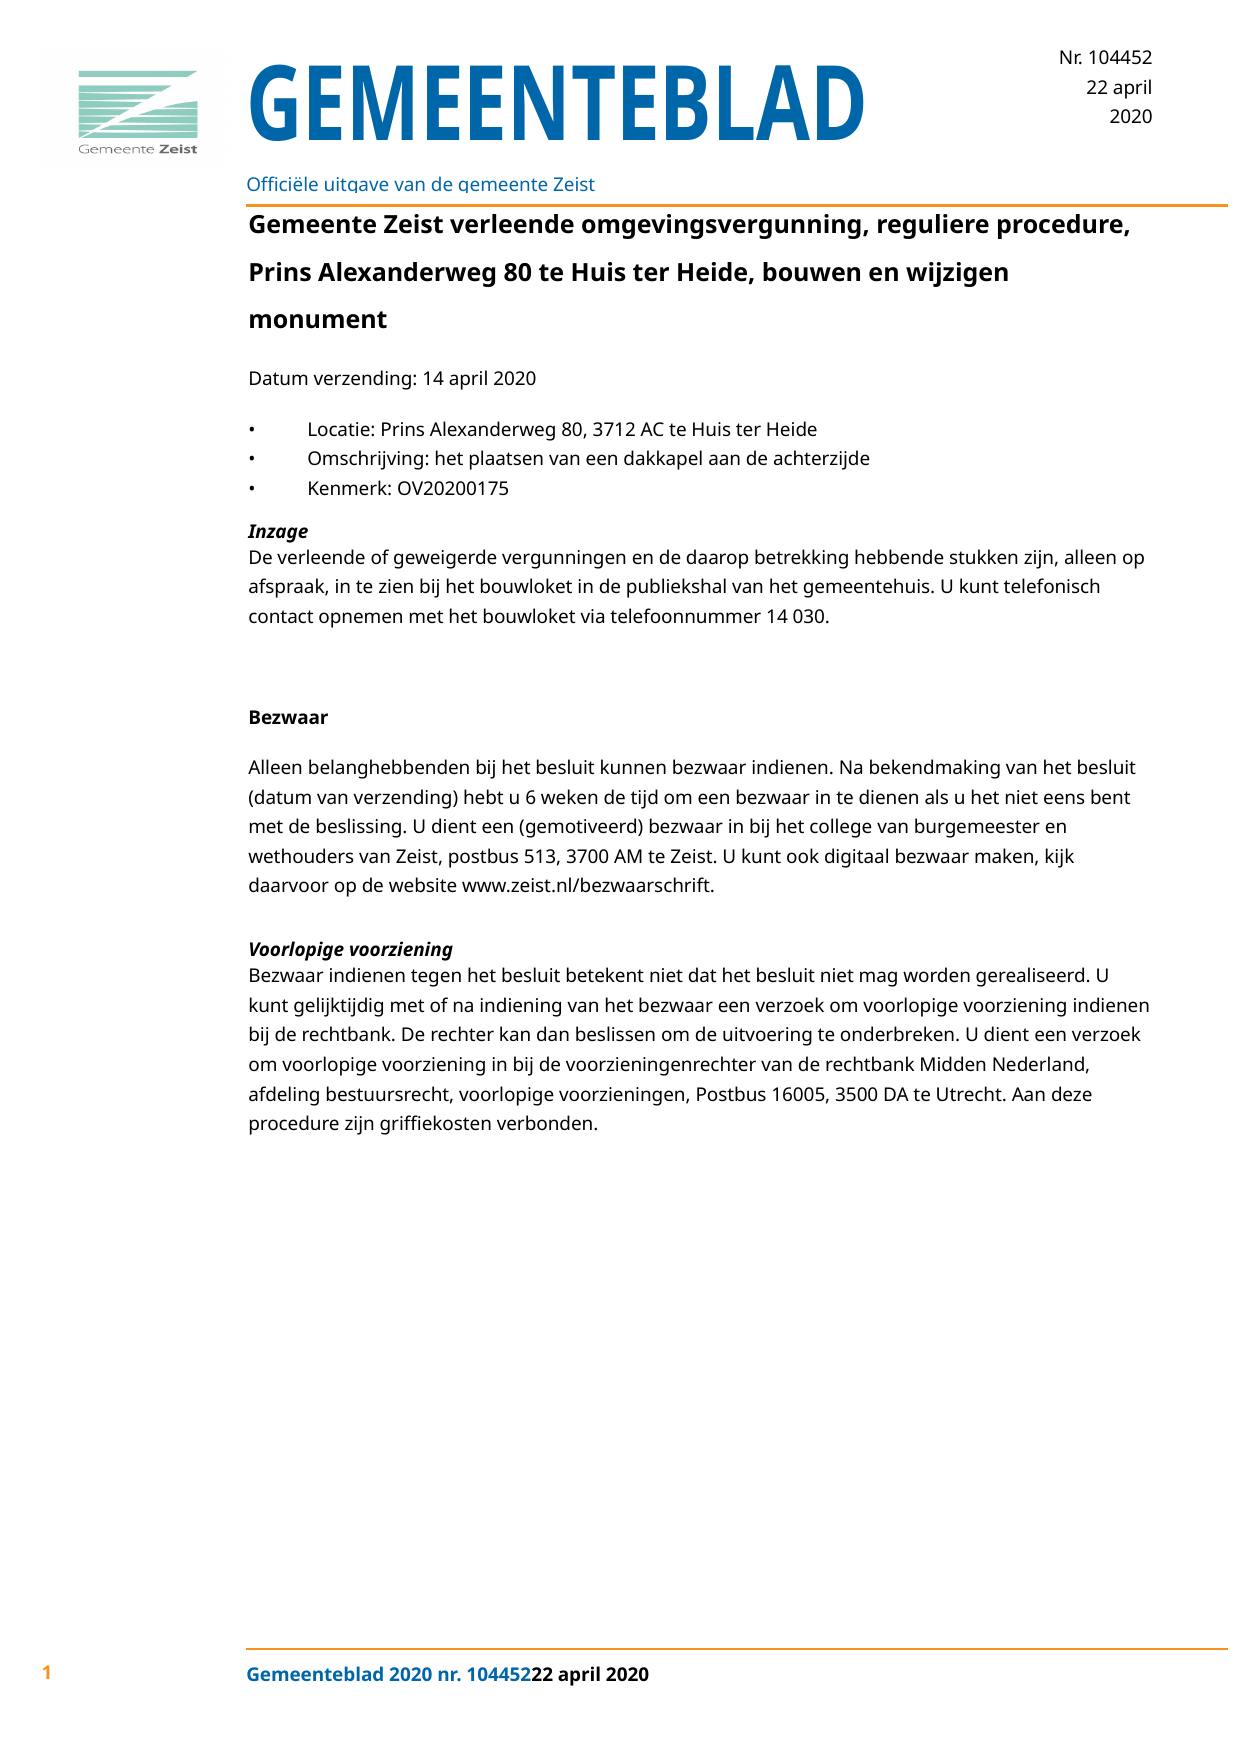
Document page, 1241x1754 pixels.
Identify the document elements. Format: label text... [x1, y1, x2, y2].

list Kenmerk: OV20200175 [248, 475, 1152, 501]
text De verleende of geweigerde vergunningen en de daarop betrekking hebbende stukken zijn, alleen op afspraak, in te zien bij het bouwloket in de publiekshal van het gemeentehuis. U kunt telefonisch contact opnemen met het bouwloket via telefoonnummer 14 030. [248, 544, 1152, 629]
text Voorlopige voorziening [248, 937, 1152, 962]
text Bezwaar [248, 704, 1152, 730]
text Alleen belanghebbenden bij het besluit kunnen bezwaar indienen. Na bekendmaking van het besluit (datum van verzending) hebt u 6 weken de tijd om een bezwaar in te dienen als u het niet eens bent met de beslissing. U dient een (gemotiveerd) bezwaar in bij het college van burgemeester en wethouders van Zeist, postbus 513, 3700 AM te Zeist. U kunt ook digitaal bezwaar maken, kijk daarvoor op de website www.zeist.nl/bezwaarschrift. [248, 754, 1152, 898]
picture [41, 47, 231, 172]
text Inzage [248, 518, 1152, 544]
list Omschrijving: het plaatsen van een dakkapel aan de achterzijde [248, 446, 1152, 471]
list Locatie: Prins Alexanderweg 80, 3712 AC te Huis ter Heide [248, 416, 1152, 442]
text Datum verzending: 14 april 2020 [248, 366, 1152, 391]
text Bezwaar indienen tegen het besluit betekent niet dat het besluit niet mag worden gerealiseerd. U kunt gelijktijdig met of na indiening van het bezwaar een verzoek om voorlopige voorziening indienen bij de rechtbank. De rechter kan dan beslissen om de uitvoering te onderbreken. U dient een verzoek om voorlopige voorziening in bij de voorzieningenrechter van de rechtbank Midden Nederland, afdeling bestuursrecht, voorlopige voorzieningen, Postbus 16005, 3500 DA te Utrecht. Aan deze procedure zijn griffiekosten verbonden. [248, 962, 1152, 1136]
text Gemeente Zeist verleende omgevingsvergunning, reguliere procedure, Prins Alexanderweg 80 te Huis ter Heide, bouwen en wijzigen monument [248, 207, 1152, 336]
